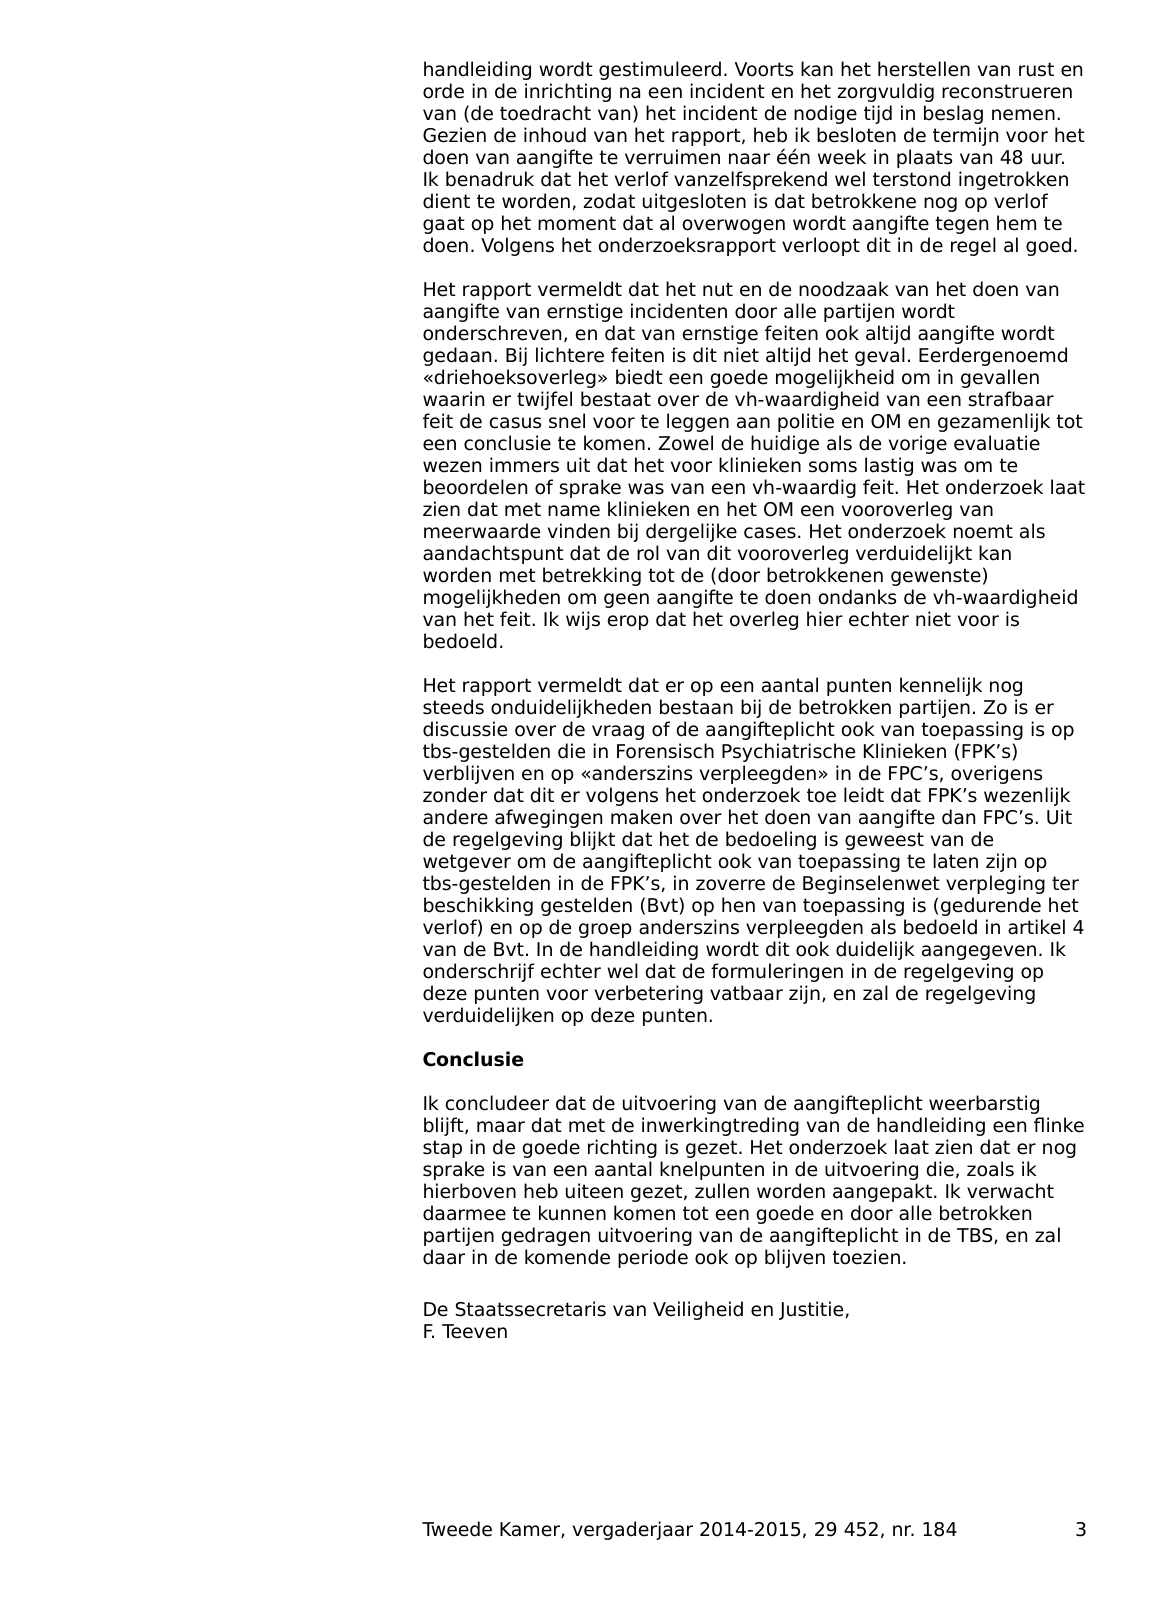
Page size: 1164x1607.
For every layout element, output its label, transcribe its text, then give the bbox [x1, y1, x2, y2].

text Het rapport vermeldt dat er op een aantal punten kennelijk nog steeds onduidelijkheden bestaan bij de betrokken partijen. Zo is er discussie over de vraag of de aangifteplicht ook van toepassing is op tbs-gestelden die in Forensisch Psychiatrische Klinieken (FPK’s) verblijven en op «anderszins verpleegden» in de FPC’s, overigens zonder dat dit er volgens het onderzoek toe leidt dat FPK’s wezenlijk andere afwegingen maken over het doen van aangifte dan FPC’s. Uit de regelgeving blijkt dat het de bedoeling is geweest van de wetgever om de aangifteplicht ook van toepassing te laten zijn op tbs-gestelden in de FPK’s, in zoverre de Beginselenwet verpleging ter beschikking gestelden (Bvt) op hen van toepassing is (gedurende het verlof) en op de groep anderszins verpleegden als bedoeld in artikel 4 van de Bvt. In de handleiding wordt dit ook duidelijk aangegeven. Ik onderschrijf echter wel dat de formuleringen in de regelgeving op deze punten voor verbetering vatbaar zijn, en zal de regelgeving verduidelijken op deze punten. [422, 675, 1087, 1027]
text Ik concludeer dat de uitvoering van de aangifteplicht weerbarstig blijft, maar dat met de inwerkingtreding van de handleiding een flinke stap in de goede richting is gezet. Het onderzoek laat zien dat er nog sprake is van een aantal knelpunten in de uitvoering die, zoals ik hierboven heb uiteen gezet, zullen worden aangepakt. Ik verwacht daarmee te kunnen komen tot een goede en door alle betrokken partijen gedragen uitvoering van de aangifteplicht in de TBS, en zal daar in de komende periode ook op blijven toezien. [422, 1093, 1087, 1269]
text handleiding wordt gestimuleerd. Voorts kan het herstellen van rust en orde in de inrichting na een incident en het zorgvuldig reconstrueren van (de toedracht van) het incident de nodige tijd in beslag nemen. Gezien de inhoud van het rapport, heb ik besloten de termijn voor het doen van aangifte te verruimen naar één week in plaats van 48 uur. Ik benadruk dat het verlof vanzelfsprekend wel terstond ingetrokken dient te worden, zodat uitgesloten is dat betrokkene nog op verlof gaat op het moment dat al overwogen wordt aangifte tegen hem te doen. Volgens het onderzoeksrapport verloopt dit in de regel al goed. [422, 59, 1087, 257]
text De Staatssecretaris van Veiligheid en Justitie, F. Teeven [422, 1299, 1087, 1343]
subtitle Conclusie [422, 1049, 1087, 1071]
text Het rapport vermeldt dat het nut en de noodzaak van het doen van aangifte van ernstige incidenten door alle partijen wordt onderschreven, en dat van ernstige feiten ook altijd aangifte wordt gedaan. Bij lichtere feiten is dit niet altijd het geval. Eerdergenoemd «driehoeksoverleg» biedt een goede mogelijkheid om in gevallen waarin er twijfel bestaat over de vh-waardigheid van een strafbaar feit de casus snel voor te leggen aan politie en OM en gezamenlijk tot een conclusie te komen. Zowel de huidige als de vorige evaluatie wezen immers uit dat het voor klinieken soms lastig was om te beoordelen of sprake was van een vh-waardig feit. Het onderzoek laat zien dat met name klinieken en het OM een vooroverleg van meerwaarde vinden bij dergelijke cases. Het onderzoek noemt als aandachtspunt dat de rol van dit vooroverleg verduidelijkt kan worden met betrekking tot de (door betrokkenen gewenste) mogelijkheden om geen aangifte te doen ondanks de vh-waardigheid van het feit. Ik wijs erop dat het overleg hier echter niet voor is bedoeld. [422, 279, 1087, 653]
